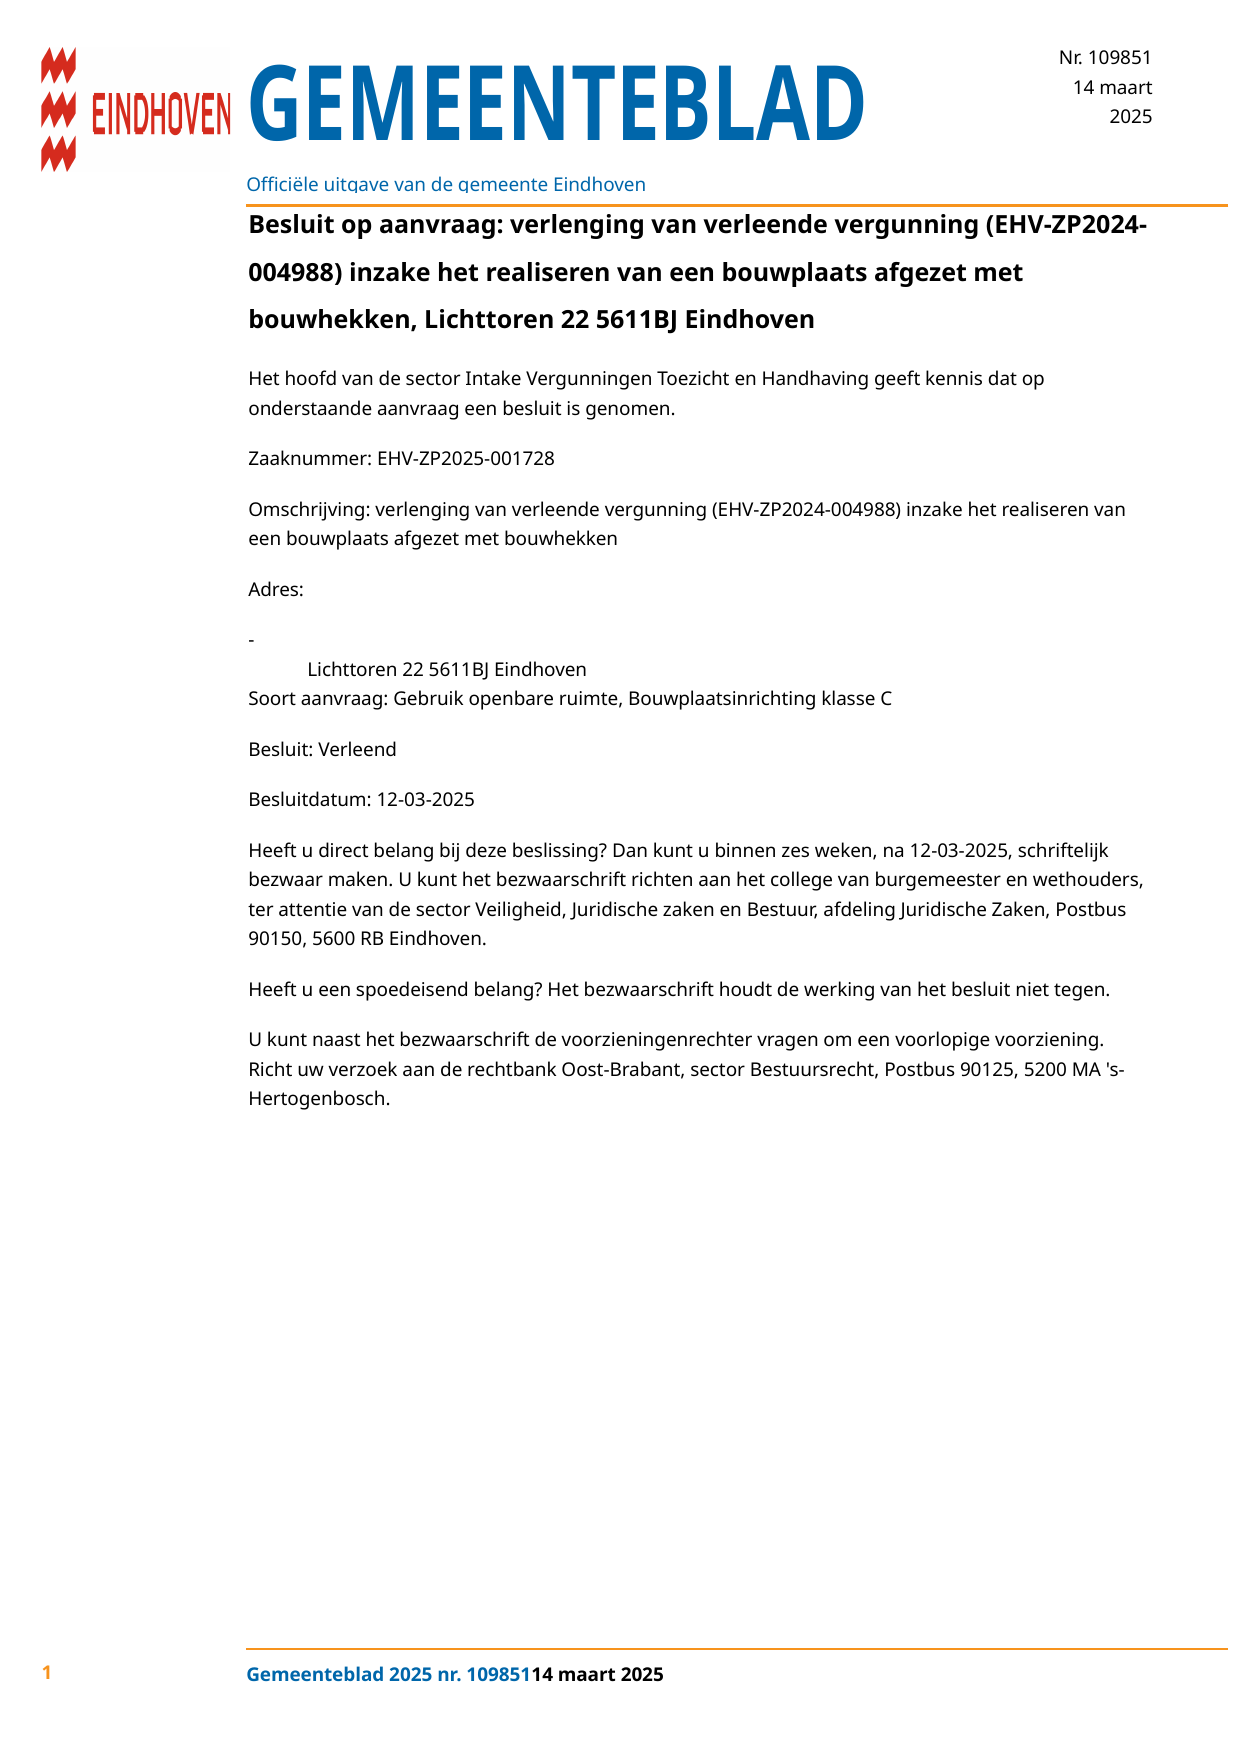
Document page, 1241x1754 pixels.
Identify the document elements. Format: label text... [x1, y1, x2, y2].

text Besluit op aanvraag: verlenging van verleende vergunning (EHV-ZP2024-004988) inzake het realiseren van een bouwplaats afgezet met bouwhekken, Lichttoren 22 5611BJ Eindhoven [248, 207, 1152, 336]
picture [41, 47, 231, 172]
text Soort aanvraag: Gebruik openbare ruimte, Bouwplaatsinrichting klasse C [248, 686, 1152, 711]
text Heeft u een spoedeisend belang? Het bezwaarschrift houdt de werking van het besluit niet tegen. [248, 976, 1152, 1002]
text Omschrijving: verlenging van verleende vergunning (EHV-ZP2024-004988) inzake het realiseren van een bouwplaats afgezet met bouwhekken [248, 496, 1152, 551]
text Het hoofd van de sector Intake Vergunningen Toezicht en Handhaving geeft kennis dat op onderstaande aanvraag een besluit is genomen. [248, 366, 1152, 421]
text U kunt naast het bezwaarschrift de voorzieningenrechter vragen om een voorlopige voorziening. Richt uw verzoek aan de rechtbank Oost-Brabant, sector Bestuursrecht, Postbus 90125, 5200 MA 's-Hertogenbosch. [248, 1026, 1152, 1111]
list Lichttoren 22 5611BJ Eindhoven [248, 656, 1152, 682]
text Zaaknummer: EHV-ZP2025-001728 [248, 446, 1152, 471]
text Heeft u direct belang bij deze beslissing? Dan kunt u binnen zes weken, na 12-03-2025, schriftelijk bezwaar maken. U kunt het bezwaarschrift richten aan het college van burgemeester en wethouders, ter attentie van de sector Veiligheid, Juridische zaken en Bestuur, afdeling Juridische Zaken, Postbus 90150, 5600 RB Eindhoven. [248, 837, 1152, 951]
text Adres: [248, 576, 1152, 602]
text Besluit: Verleend [248, 736, 1152, 762]
text Besluitdatum: 12-03-2025 [248, 786, 1152, 812]
